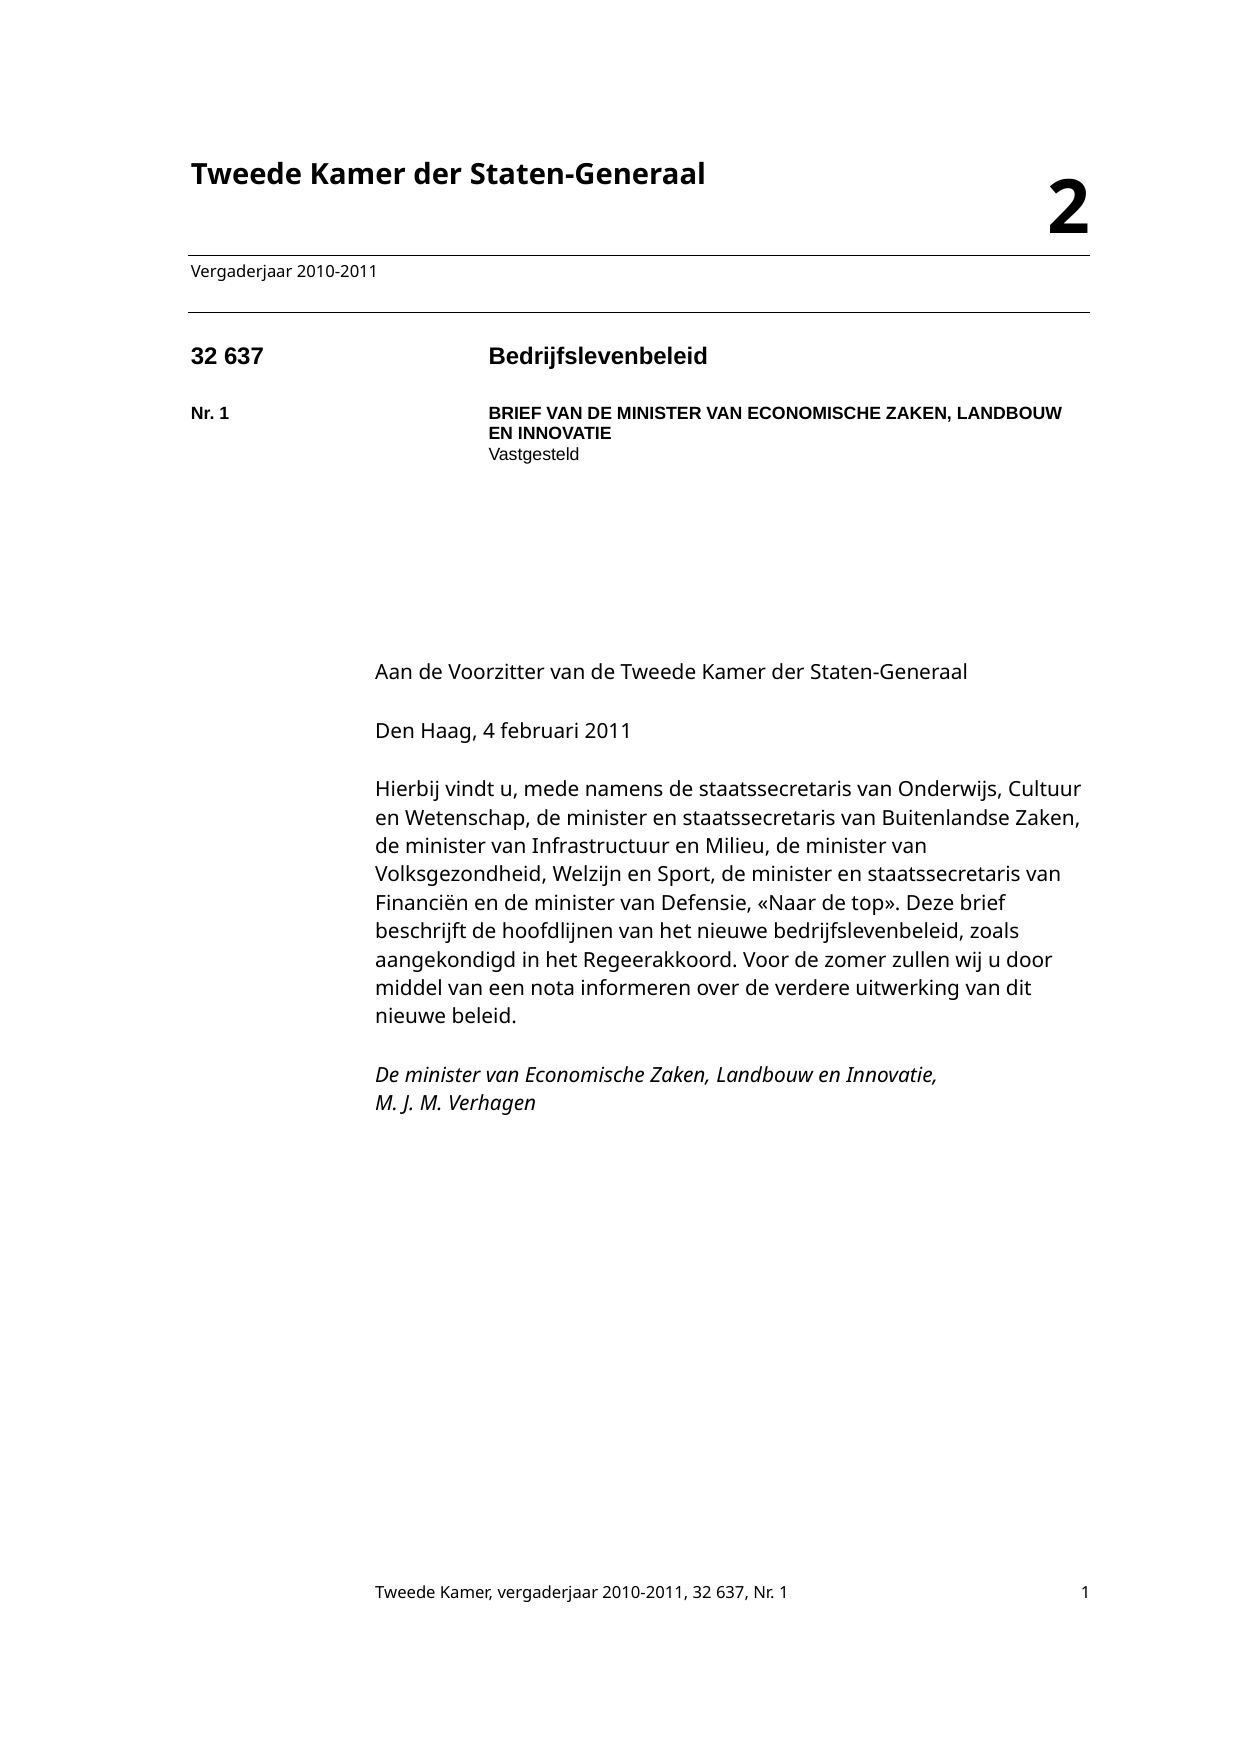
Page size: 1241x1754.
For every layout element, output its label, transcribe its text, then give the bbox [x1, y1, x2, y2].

table_cell 32 637 [188, 339, 485, 399]
table_cell Vergaderjaar 2010-2011 [188, 256, 485, 312]
text M. J. M. Verhagen [375, 1088, 1090, 1117]
text Aan de Voorzitter van de Tweede Kamer der Staten-Generaal [375, 657, 1090, 686]
text De minister van Economische Zaken, Landbouw en Innovatie, [375, 1060, 1090, 1088]
table_cell [485, 256, 1090, 312]
text Den Haag, 4 februari 2011 [375, 716, 1090, 744]
table_cell Nr. 1 [188, 399, 485, 539]
table_cell Bedrijfslevenbeleid [485, 339, 1090, 399]
table_cell [188, 313, 485, 339]
table_cell [485, 313, 1090, 339]
table_cell BRIEF VAN DE MINISTER VAN ECONOMISCHE ZAKEN, LANDBOUW EN INNOVATIE Vastgesteld [485, 399, 1090, 539]
text Hierbij vindt u, mede namens de staatssecretaris van Onderwijs, Cultuur en Wetenschap, de minister en staatssecretaris van Buitenlandse Zaken, de minister van Infrastructuur en Milieu, de minister van Volksgezondheid, Welzijn en Sport, de minister en staatssecretaris van Financiën en de minister van Defensie, «Naar de top». Deze brief beschrijft de hoofdlijnen van het nieuwe bedrijfslevenbeleid, zoals aangekondigd in het Regeerakkoord. Voor de zomer zullen wij u door middel van een nota informeren over de verdere uitwerking van dit nieuwe beleid. [375, 774, 1090, 1030]
table_header 2 [910, 150, 1090, 255]
table_header Tweede Kamer der Staten-Generaal [188, 150, 909, 255]
